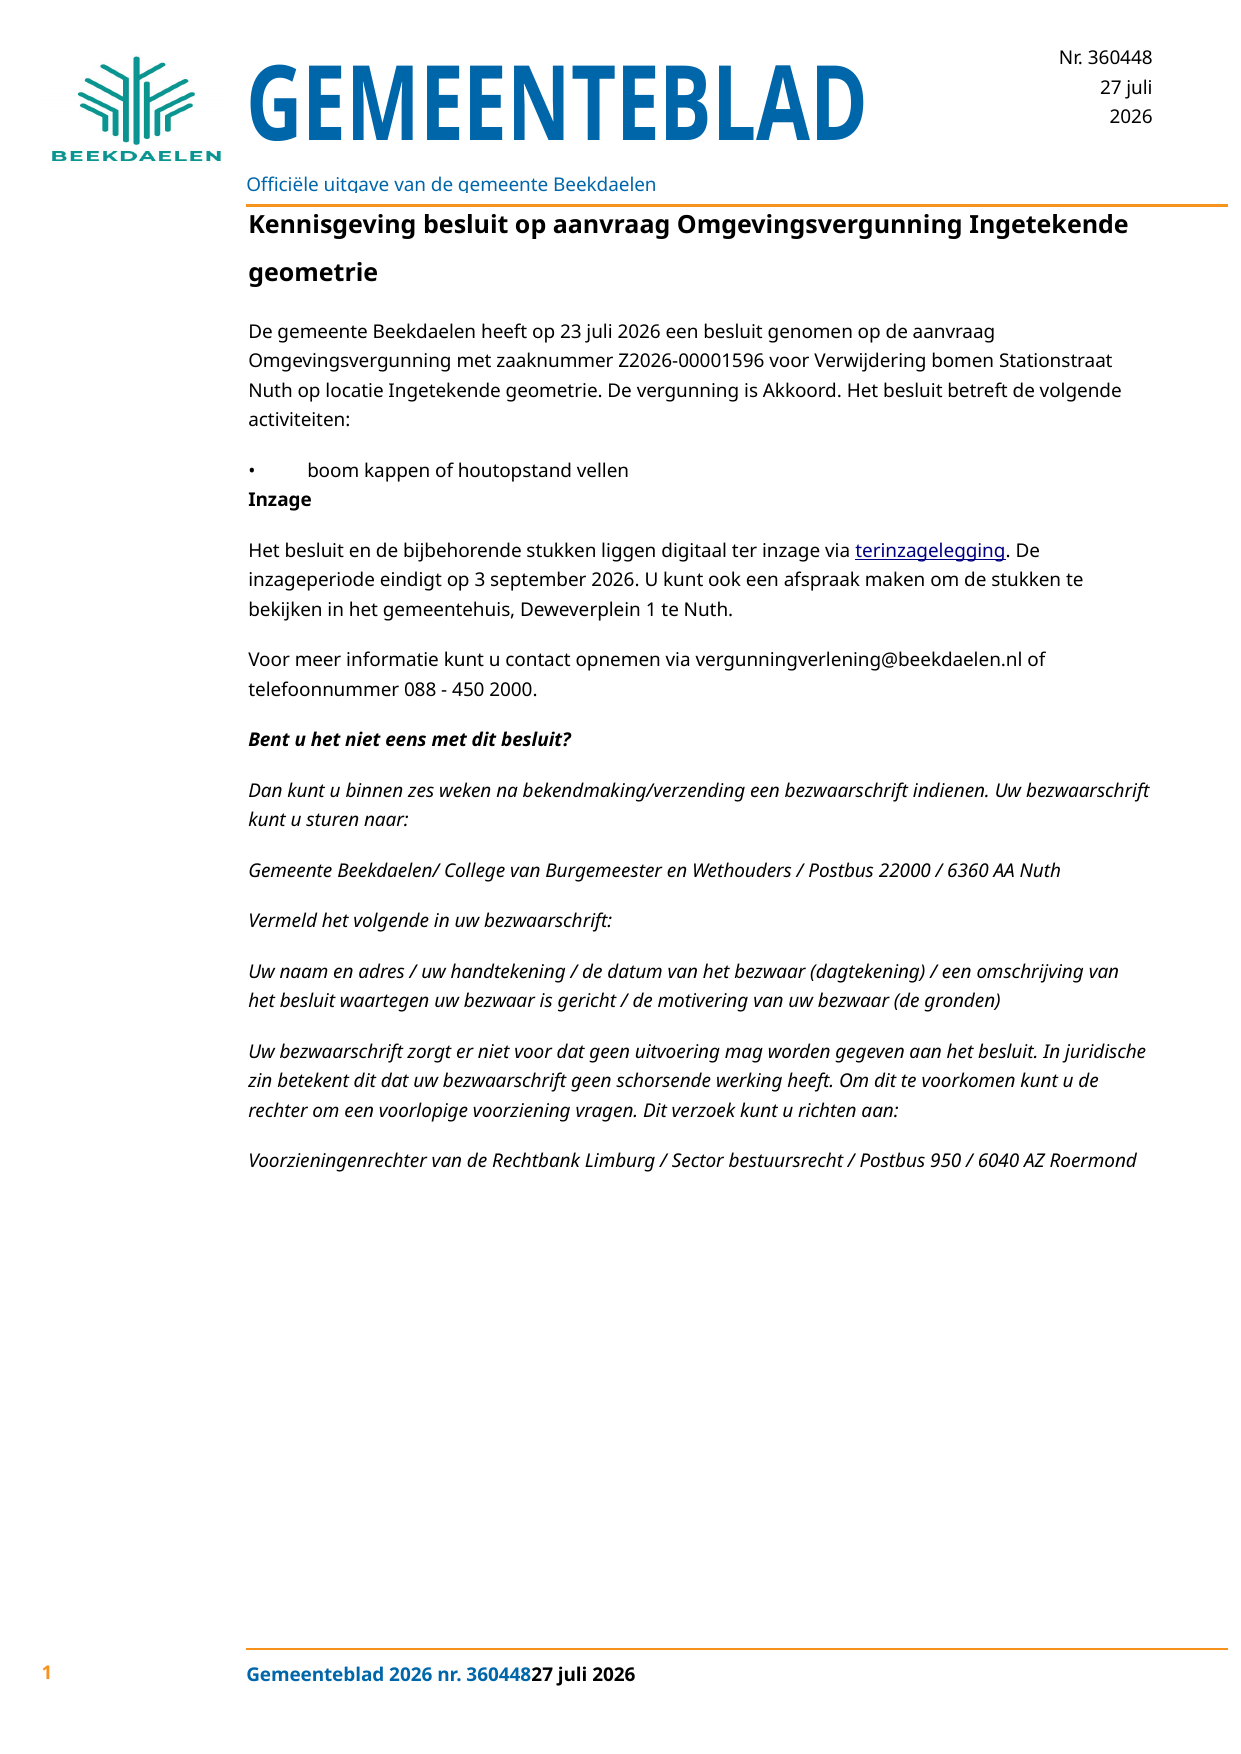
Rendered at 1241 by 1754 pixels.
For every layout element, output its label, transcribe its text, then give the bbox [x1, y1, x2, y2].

text Het besluit en de bijbehorende stukken liggen digitaal ter inzage via terinzagelegging. De inzageperiode eindigt op 3 september 2026. U kunt ook een afspraak maken om de stukken te bekijken in het gemeentehuis, Deweverplein 1 te Nuth. [248, 537, 1152, 622]
text Uw bezwaarschrift zorgt er niet voor dat geen uitvoering mag worden gegeven aan het besluit. In juridische zin betekent dit dat uw bezwaarschrift geen schorsende werking heeft. Om dit te voorkomen kunt u de rechter om een voorlopige voorziening vragen. Dit verzoek kunt u richten aan: [248, 1038, 1152, 1123]
text Voor meer informatie kunt u contact opnemen via vergunningverlening@beekdaelen.nl of telefoonnummer 088 - 450 2000. [248, 647, 1152, 702]
text Vermeld het volgende in uw bezwaarschrift: [248, 907, 1152, 933]
text Dan kunt u binnen zes weken na bekendmaking/verzending een bezwaarschrift indienen. Uw bezwaarschrift kunt u sturen naar: [248, 777, 1152, 832]
text Gemeente Beekdaelen/ College van Burgemeester en Wethouders / Postbus 22000 / 6360 AA Nuth [248, 857, 1152, 883]
text Kennisgeving besluit op aanvraag Omgevingsvergunning Ingetekende geometrie [248, 207, 1152, 288]
text Uw naam en adres / uw handtekening / de datum van het bezwaar (dagtekening) / een omschrijving van het besluit waartegen uw bezwaar is gericht / de motivering van uw bezwaar (de gronden) [248, 958, 1152, 1013]
text Voorzieningenrechter van de Rechtbank Limburg / Sector bestuursrecht / Postbus 950 / 6040 AZ Roermond [248, 1147, 1152, 1173]
text De gemeente Beekdaelen heeft op 23 juli 2026 een besluit genomen op de aanvraag Omgevingsvergunning met zaaknummer Z2026-00001596 voor Verwijdering bomen Stationstraat Nuth op locatie Ingetekende geometrie. De vergunning is Akkoord. Het besluit betreft de volgende activiteiten: [248, 318, 1152, 432]
picture [41, 47, 231, 172]
list boom kappen of houtopstand vellen [248, 457, 1152, 483]
text Bent u het niet eens met dit besluit? [248, 727, 1152, 752]
text Inzage [248, 487, 1152, 512]
